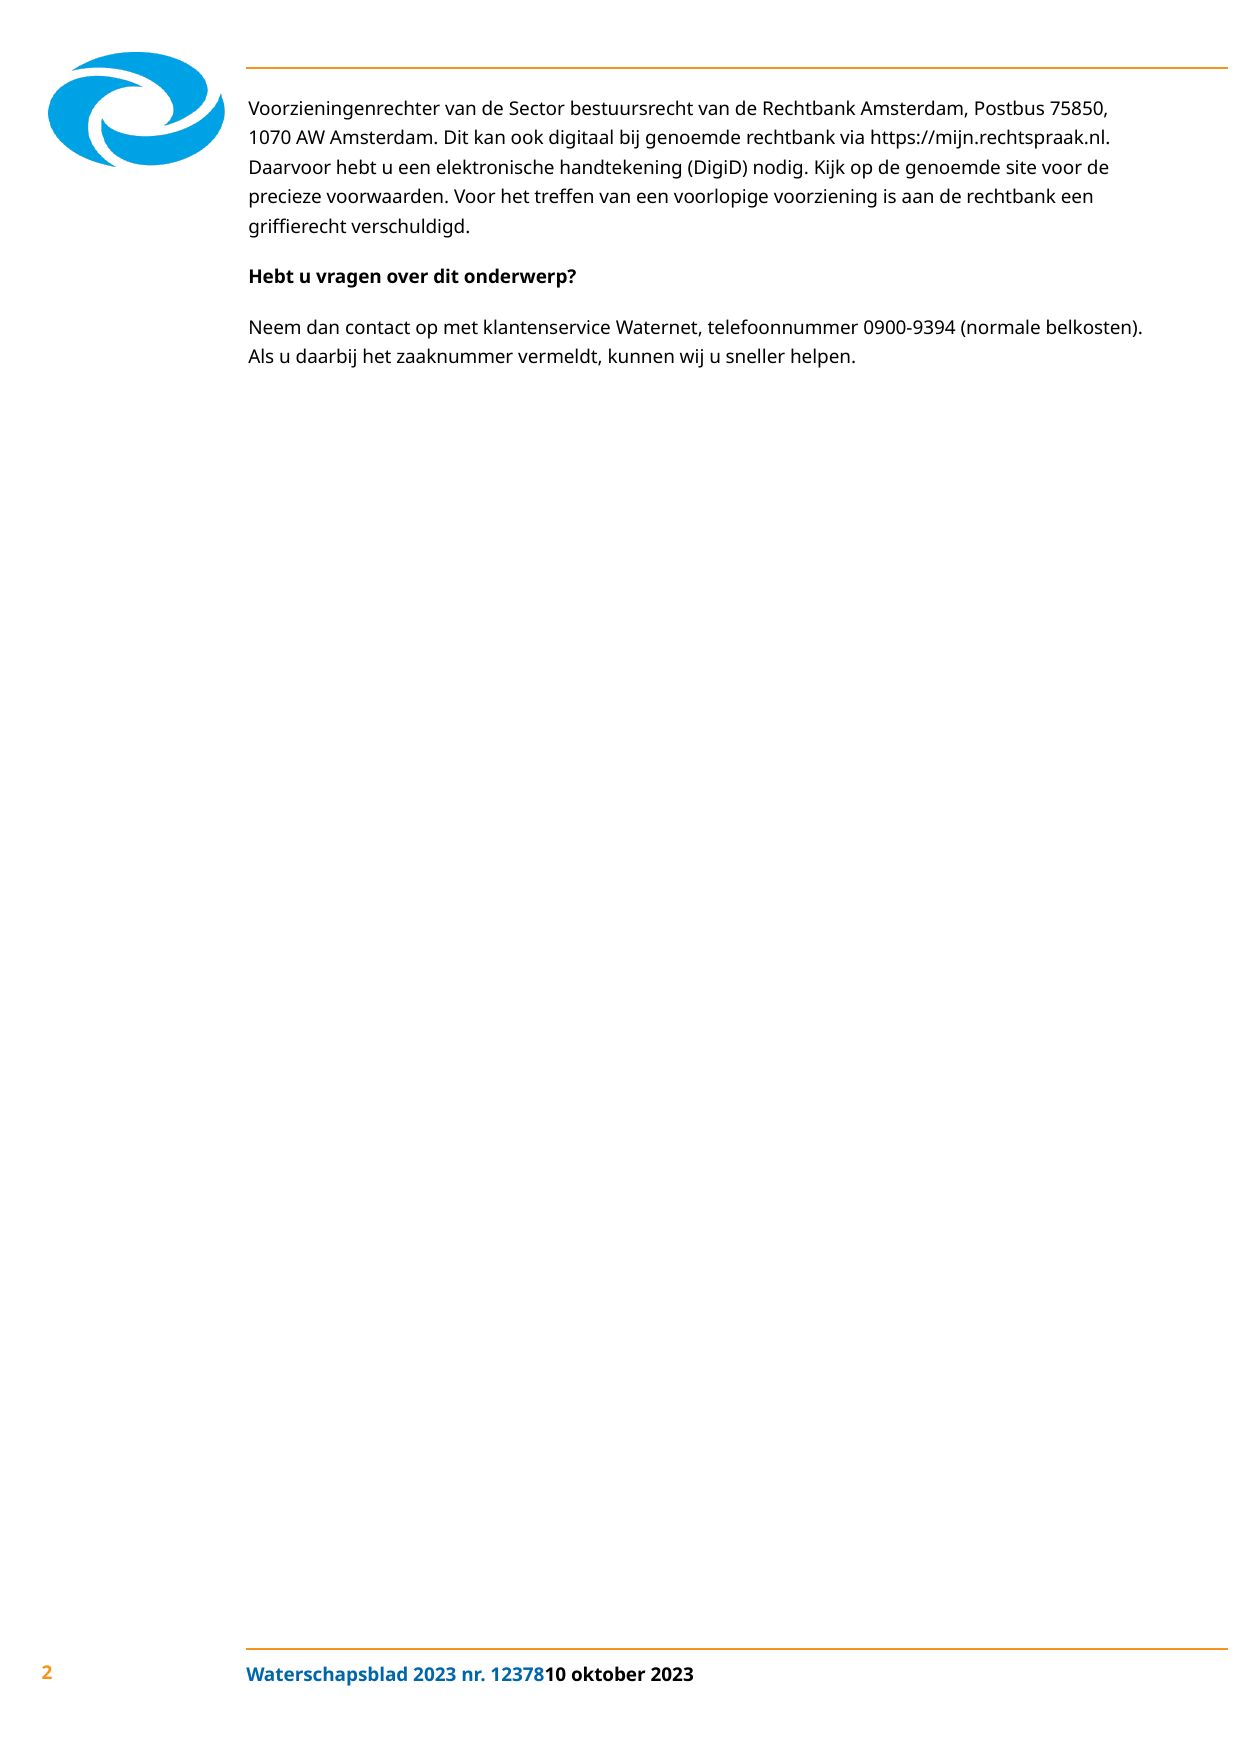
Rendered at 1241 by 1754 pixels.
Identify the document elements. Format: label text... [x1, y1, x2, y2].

picture [41, 47, 231, 172]
text Neem dan contact op met klantenservice Waternet, telefoonnummer 0900-9394 (normale belkosten). Als u daarbij het zaaknummer vermeldt, kunnen wij u sneller helpen. [248, 314, 1152, 369]
text Voorzieningenrechter van de Sector bestuursrecht van de Rechtbank Amsterdam, Postbus 75850, 1070 AW Amsterdam. Dit kan ook digitaal bij genoemde rechtbank via https://mijn.rechtspraak.nl. Daarvoor hebt u een elektronische handtekening (DigiD) nodig. Kijk op de genoemde site voor de precieze voorwaarden. Voor het treffen van een voorlopige voorziening is aan de rechtbank een griffierecht verschuldigd. [248, 95, 1152, 239]
text Hebt u vragen over dit onderwerp? [248, 263, 1152, 289]
